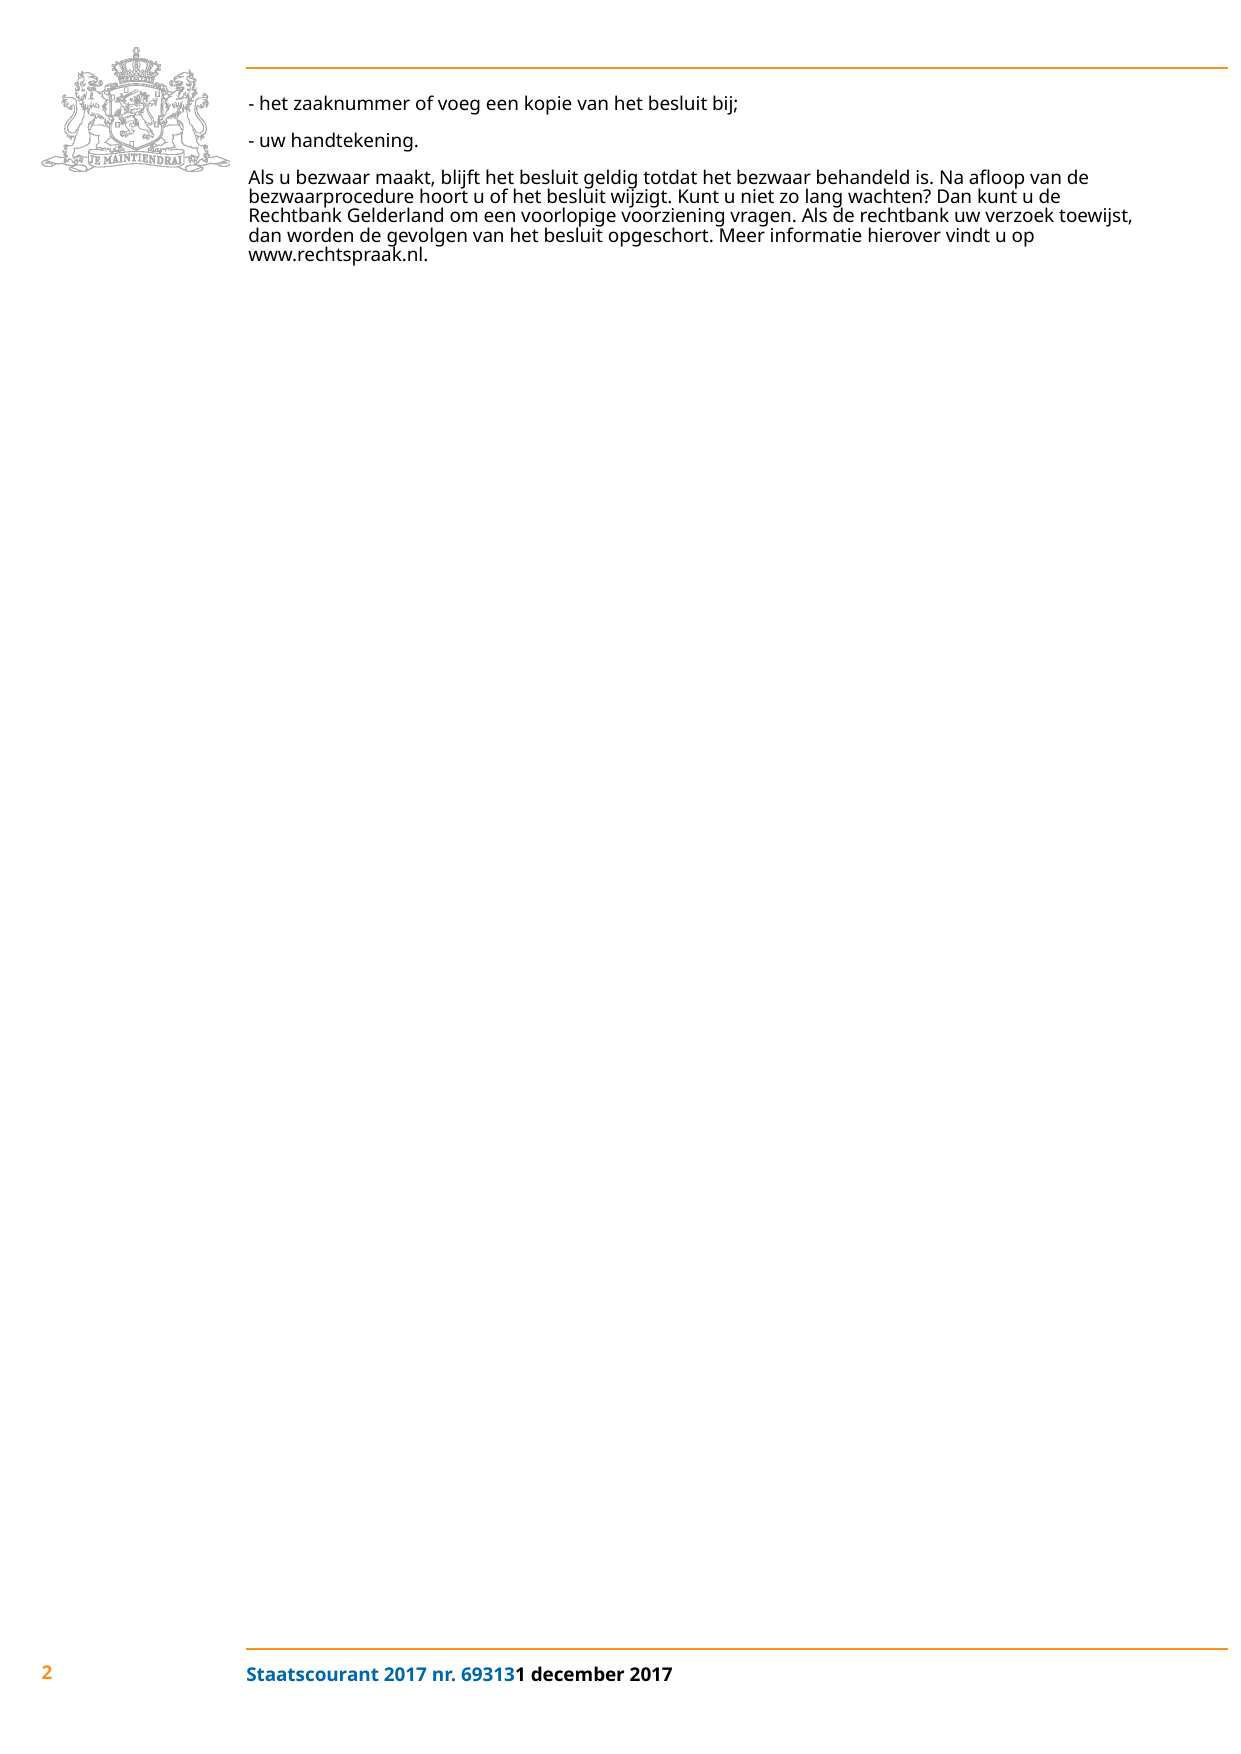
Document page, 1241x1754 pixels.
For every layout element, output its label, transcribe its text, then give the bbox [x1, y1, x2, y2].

text - uw handtekening. [248, 132, 1152, 151]
text Als u bezwaar maakt, blijft het besluit geldig totdat het bezwaar behandeld is. Na afloop van de bezwaarprocedure hoort u of het besluit wijzigt. Kunt u niet zo lang wachten? Dan kunt u de Rechtbank Gelderland om een voorlopige voorziening vragen. Als de rechtbank uw verzoek toewijst, dan worden de gevolgen van het besluit opgeschort. Meer informatie hierover vindt u op www.rechtspraak.nl. [248, 169, 1152, 265]
picture [41, 47, 231, 172]
text - het zaaknummer of voeg een kopie van het besluit bij; [248, 95, 1152, 114]
